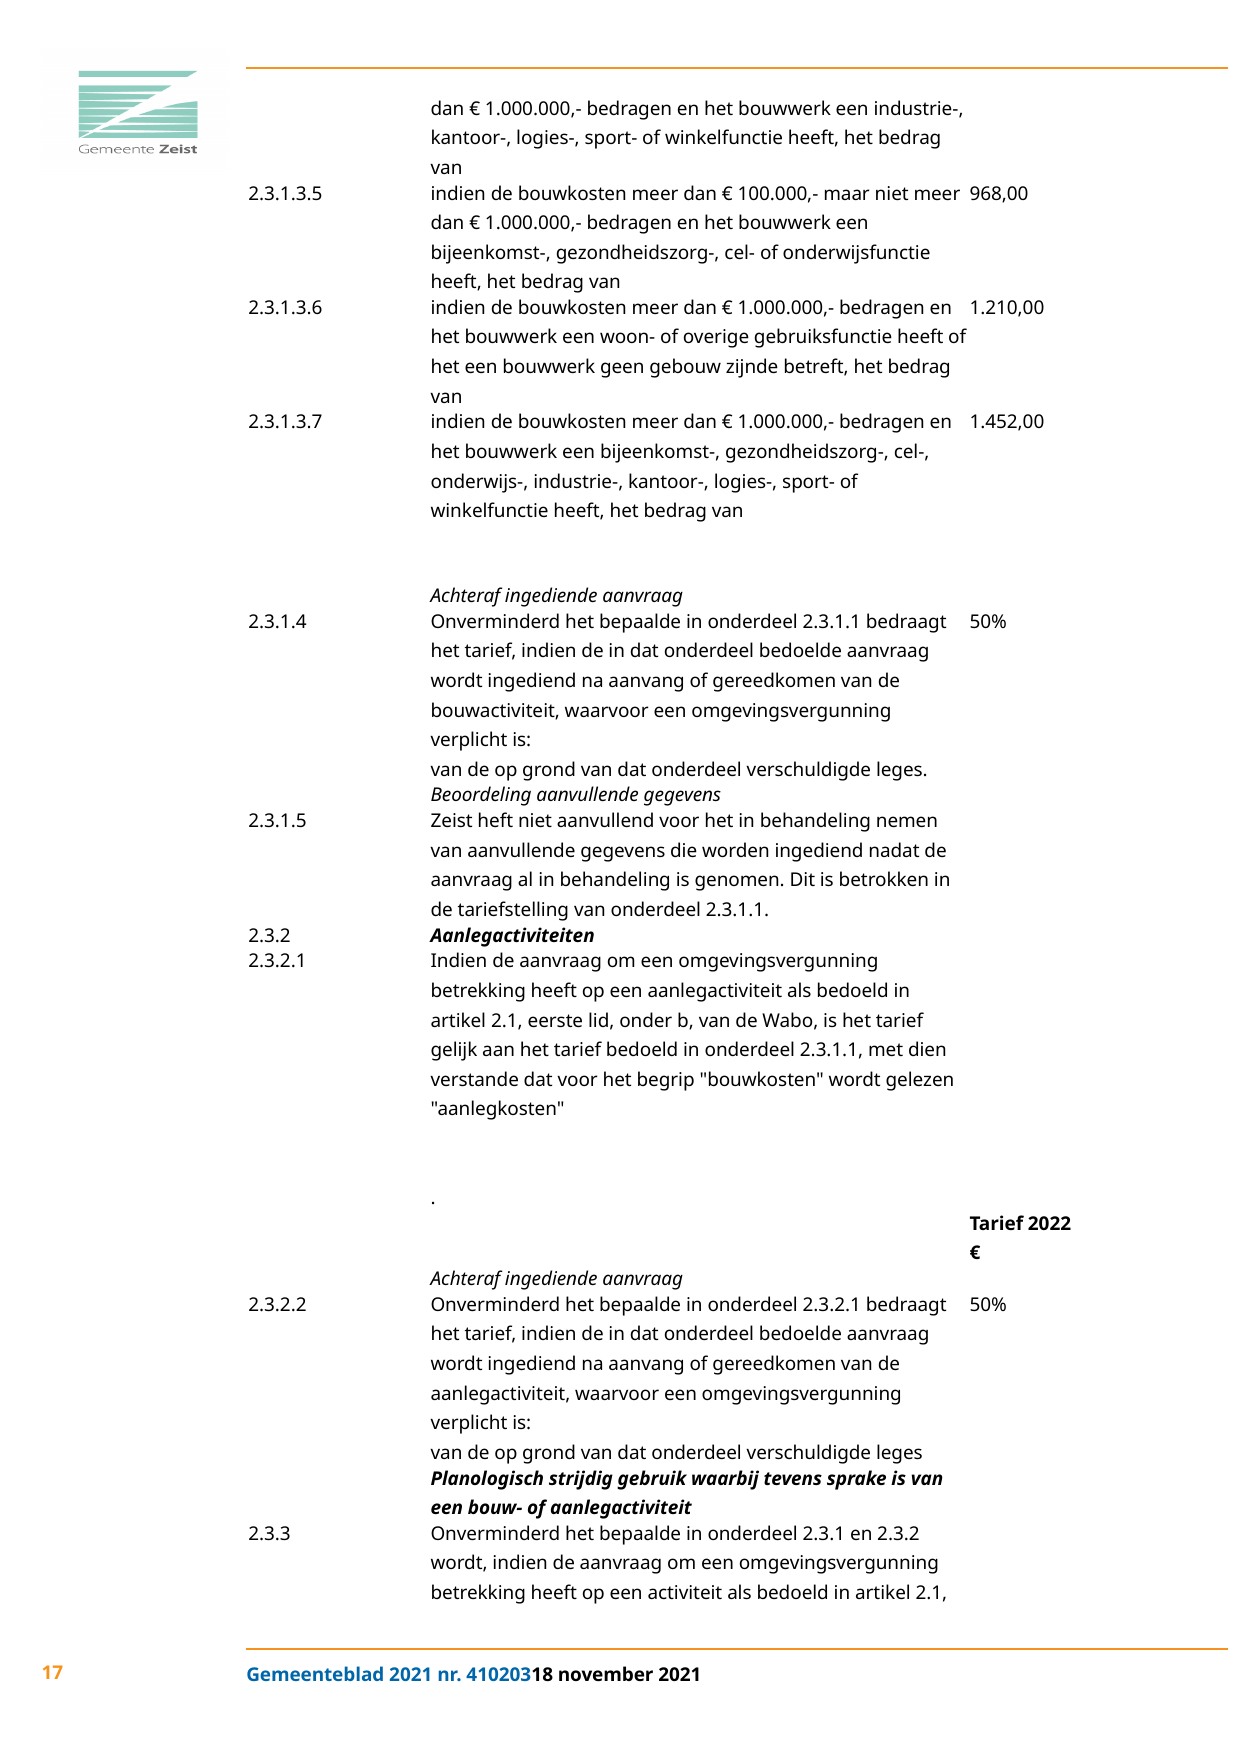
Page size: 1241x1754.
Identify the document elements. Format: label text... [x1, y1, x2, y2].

table_cell [969, 948, 1152, 1210]
table_cell Planologisch strijdig gebruik waarbij tevens sprake is van een bouw- of aanlegactiviteit [430, 1465, 969, 1520]
table_cell Beoordeling aanvullende gegevens [430, 782, 969, 807]
picture [41, 47, 231, 172]
table_cell Tarief 2022 € [969, 1210, 1152, 1265]
table_cell 2.3.1.3.5 [248, 180, 430, 294]
table_cell Achteraf ingediende aanvraag [430, 582, 969, 608]
table_cell Indien de aanvraag om een omgevingsvergunning betrekking heeft op een aanlegactiviteit als bedoeld in artikel 2.1, eerste lid, onder b, van de Wabo, is het tarief gelijk aan het tarief bedoeld in onderdeel 2.3.1.1, met dien verstande dat voor het begrip "bouwkosten" wordt gelezen "aanlegkosten" . [430, 948, 969, 1210]
table_cell dan € 1.000.000,- bedragen en het bouwwerk een industrie-, kantoor-, logies-, sport- of winkelfunctie heeft, het bedrag van [430, 95, 969, 180]
table_cell Aanlegactiviteiten [430, 922, 969, 948]
table_cell 50% [969, 608, 1152, 782]
table_cell [248, 1465, 430, 1520]
table_cell [969, 95, 1152, 180]
table_cell [248, 1210, 430, 1265]
table_cell [969, 808, 1152, 922]
table_cell 2.3.2.2 [248, 1291, 430, 1465]
table_cell 2.3.1.5 [248, 808, 430, 922]
table_cell [248, 782, 430, 807]
table_cell [969, 1520, 1152, 1605]
table_cell 2.3.2.1 [248, 948, 430, 1210]
table_cell 1.210,00 [969, 294, 1152, 409]
table_cell [248, 95, 430, 180]
table_cell 968,00 [969, 180, 1152, 294]
table_cell 1.452,00 [969, 409, 1152, 582]
table_cell 2.3.1.4 [248, 608, 430, 782]
table_cell [969, 922, 1152, 948]
table_cell indien de bouwkosten meer dan € 100.000,- maar niet meer dan € 1.000.000,- bedragen en het bouwwerk een bijeenkomst-, gezondheidszorg-, cel- of onderwijsfunctie heeft, het bedrag van [430, 180, 969, 294]
table_cell 50% [969, 1291, 1152, 1465]
table_cell [430, 1210, 969, 1265]
table_cell [969, 582, 1152, 608]
table_cell indien de bouwkosten meer dan € 1.000.000,- bedragen en het bouwwerk een bijeenkomst-, gezondheidszorg-, cel-, onderwijs-, industrie-, kantoor-, logies-, sport- of winkelfunctie heeft, het bedrag van [430, 409, 969, 582]
table_cell 2.3.3 [248, 1520, 430, 1605]
table_cell 2.3.1.3.7 [248, 409, 430, 582]
table_cell [248, 1265, 430, 1291]
table_cell 2.3.2 [248, 922, 430, 948]
table_cell [969, 1265, 1152, 1291]
table_cell Onverminderd het bepaalde in onderdeel 2.3.1.1 bedraagt het tarief, indien de in dat onderdeel bedoelde aanvraag wordt ingediend na aanvang of gereedkomen van de bouwactiviteit, waarvoor een omgevingsvergunning verplicht is: van de op grond van dat onderdeel verschuldigde leges. [430, 608, 969, 782]
table_cell indien de bouwkosten meer dan € 1.000.000,- bedragen en het bouwwerk een woon- of overige gebruiksfunctie heeft of het een bouwwerk geen gebouw zijnde betreft, het bedrag van [430, 294, 969, 409]
table_cell Zeist heft niet aanvullend voor het in behandeling nemen van aanvullende gegevens die worden ingediend nadat de aanvraag al in behandeling is genomen. Dit is betrokken in de tariefstelling van onderdeel 2.3.1.1. [430, 808, 969, 922]
table_cell [969, 782, 1152, 807]
table_cell Onverminderd het bepaalde in onderdeel 2.3.1 en 2.3.2 wordt, indien de aanvraag om een omgevingsvergunning betrekking heeft op een activiteit als bedoeld in artikel 2.1, [430, 1520, 969, 1605]
table_cell Onverminderd het bepaalde in onderdeel 2.3.2.1 bedraagt het tarief, indien de in dat onderdeel bedoelde aanvraag wordt ingediend na aanvang of gereedkomen van de aanlegactiviteit, waarvoor een omgevingsvergunning verplicht is: van de op grond van dat onderdeel verschuldigde leges [430, 1291, 969, 1465]
table_cell Achteraf ingediende aanvraag [430, 1265, 969, 1291]
table_cell [969, 1465, 1152, 1520]
table_cell [248, 582, 430, 608]
table_cell 2.3.1.3.6 [248, 294, 430, 409]
